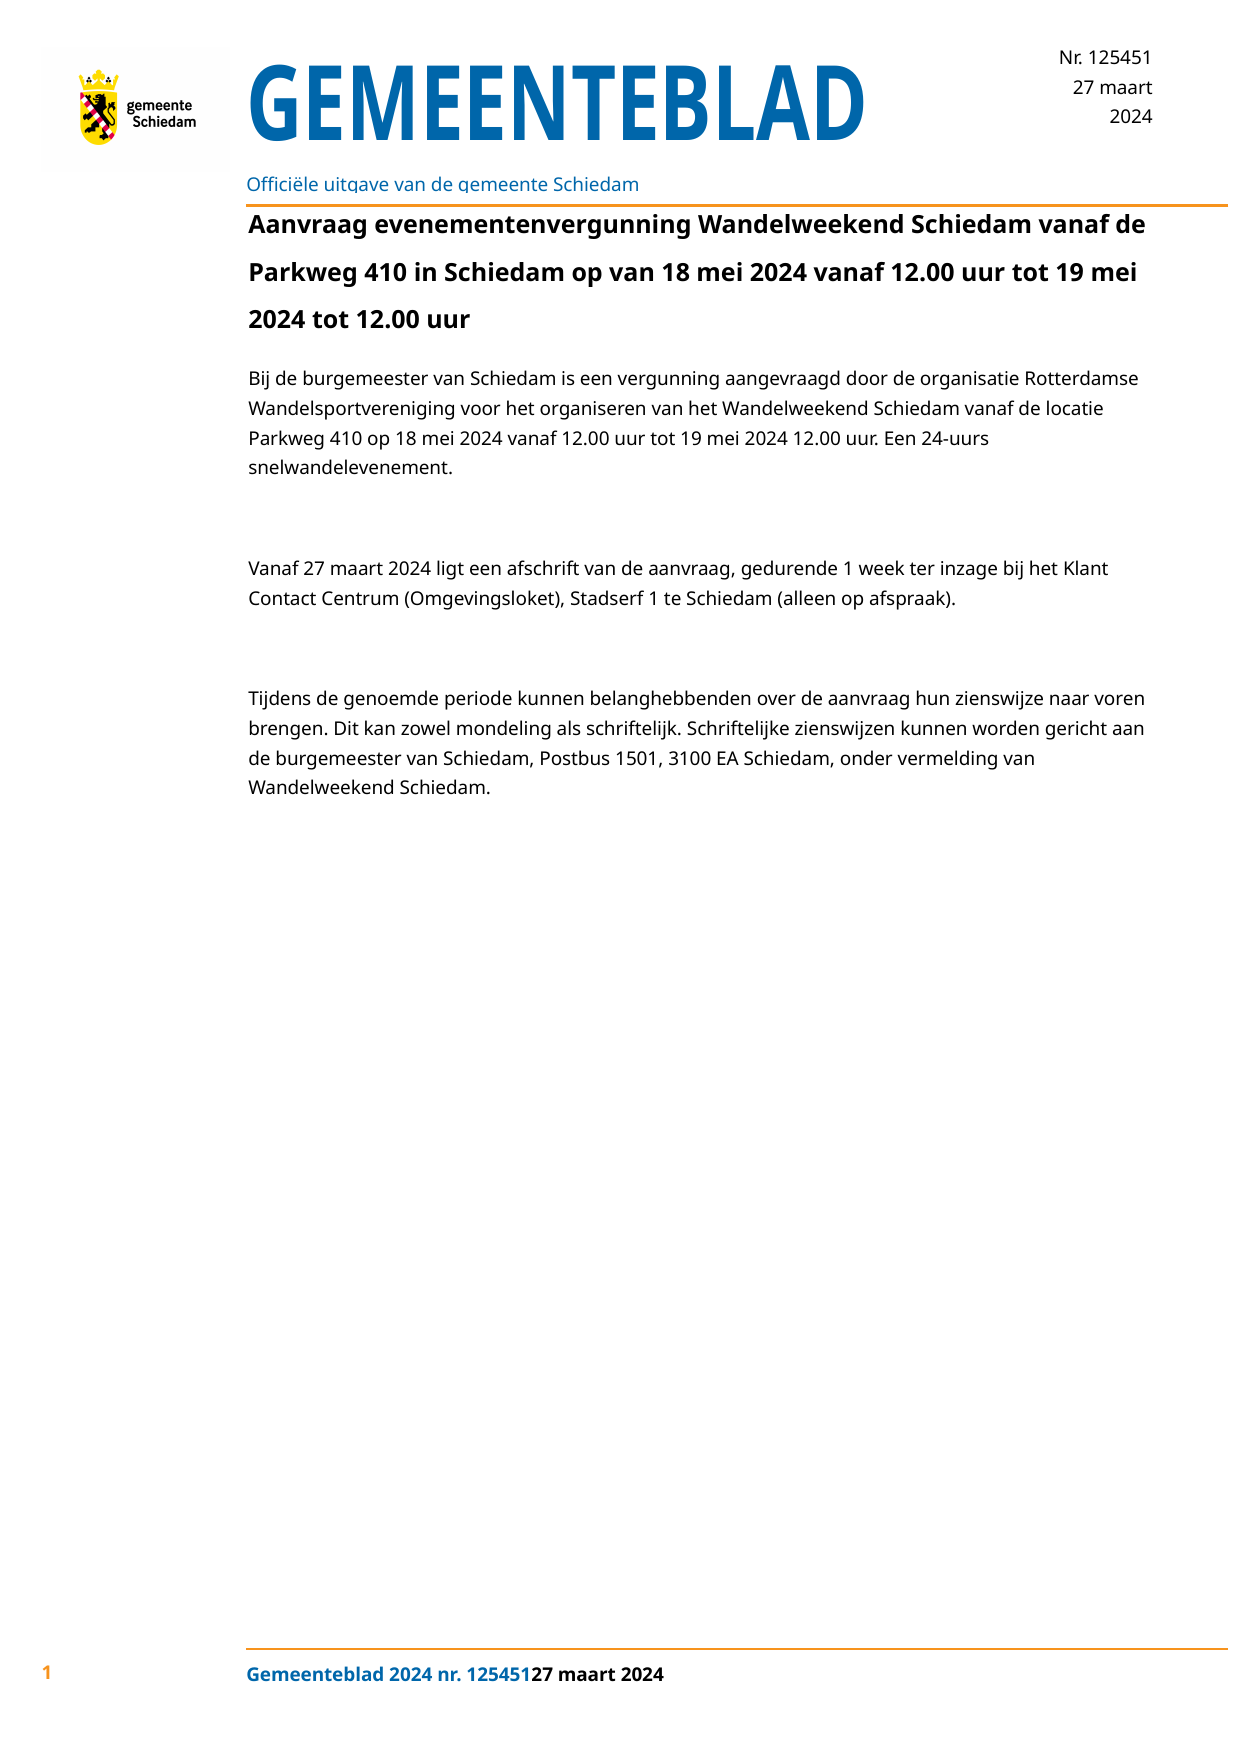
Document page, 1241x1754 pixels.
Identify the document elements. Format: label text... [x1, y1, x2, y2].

text Bij de burgemeester van Schiedam is een vergunning aangevraagd door de organisatie Rotterdamse Wandelsportvereniging voor het organiseren van het Wandelweekend Schiedam vanaf de locatie Parkweg 410 op 18 mei 2024 vanaf 12.00 uur tot 19 mei 2024 12.00 uur. Een 24-uurs snelwandelevenement. [248, 366, 1152, 480]
text Tijdens de genoemde periode kunnen belanghebbenden over de aanvraag hun zienswijze naar voren brengen. Dit kan zowel mondeling als schriftelijk. Schriftelijke zienswijzen kunnen worden gericht aan de burgemeester van Schiedam, Postbus 1501, 3100 EA Schiedam, onder vermelding van Wandelweekend Schiedam. [248, 686, 1152, 800]
text Vanaf 27 maart 2024 ligt een afschrift van de aanvraag, gedurende 1 week ter inzage bij het Klant Contact Centrum (Omgevingsloket), Stadserf 1 te Schiedam (alleen op afspraak). [248, 555, 1152, 610]
picture [41, 47, 231, 172]
text Aanvraag evenementenvergunning Wandelweekend Schiedam vanaf de Parkweg 410 in Schiedam op van 18 mei 2024 vanaf 12.00 uur tot 19 mei 2024 tot 12.00 uur [248, 207, 1152, 336]
